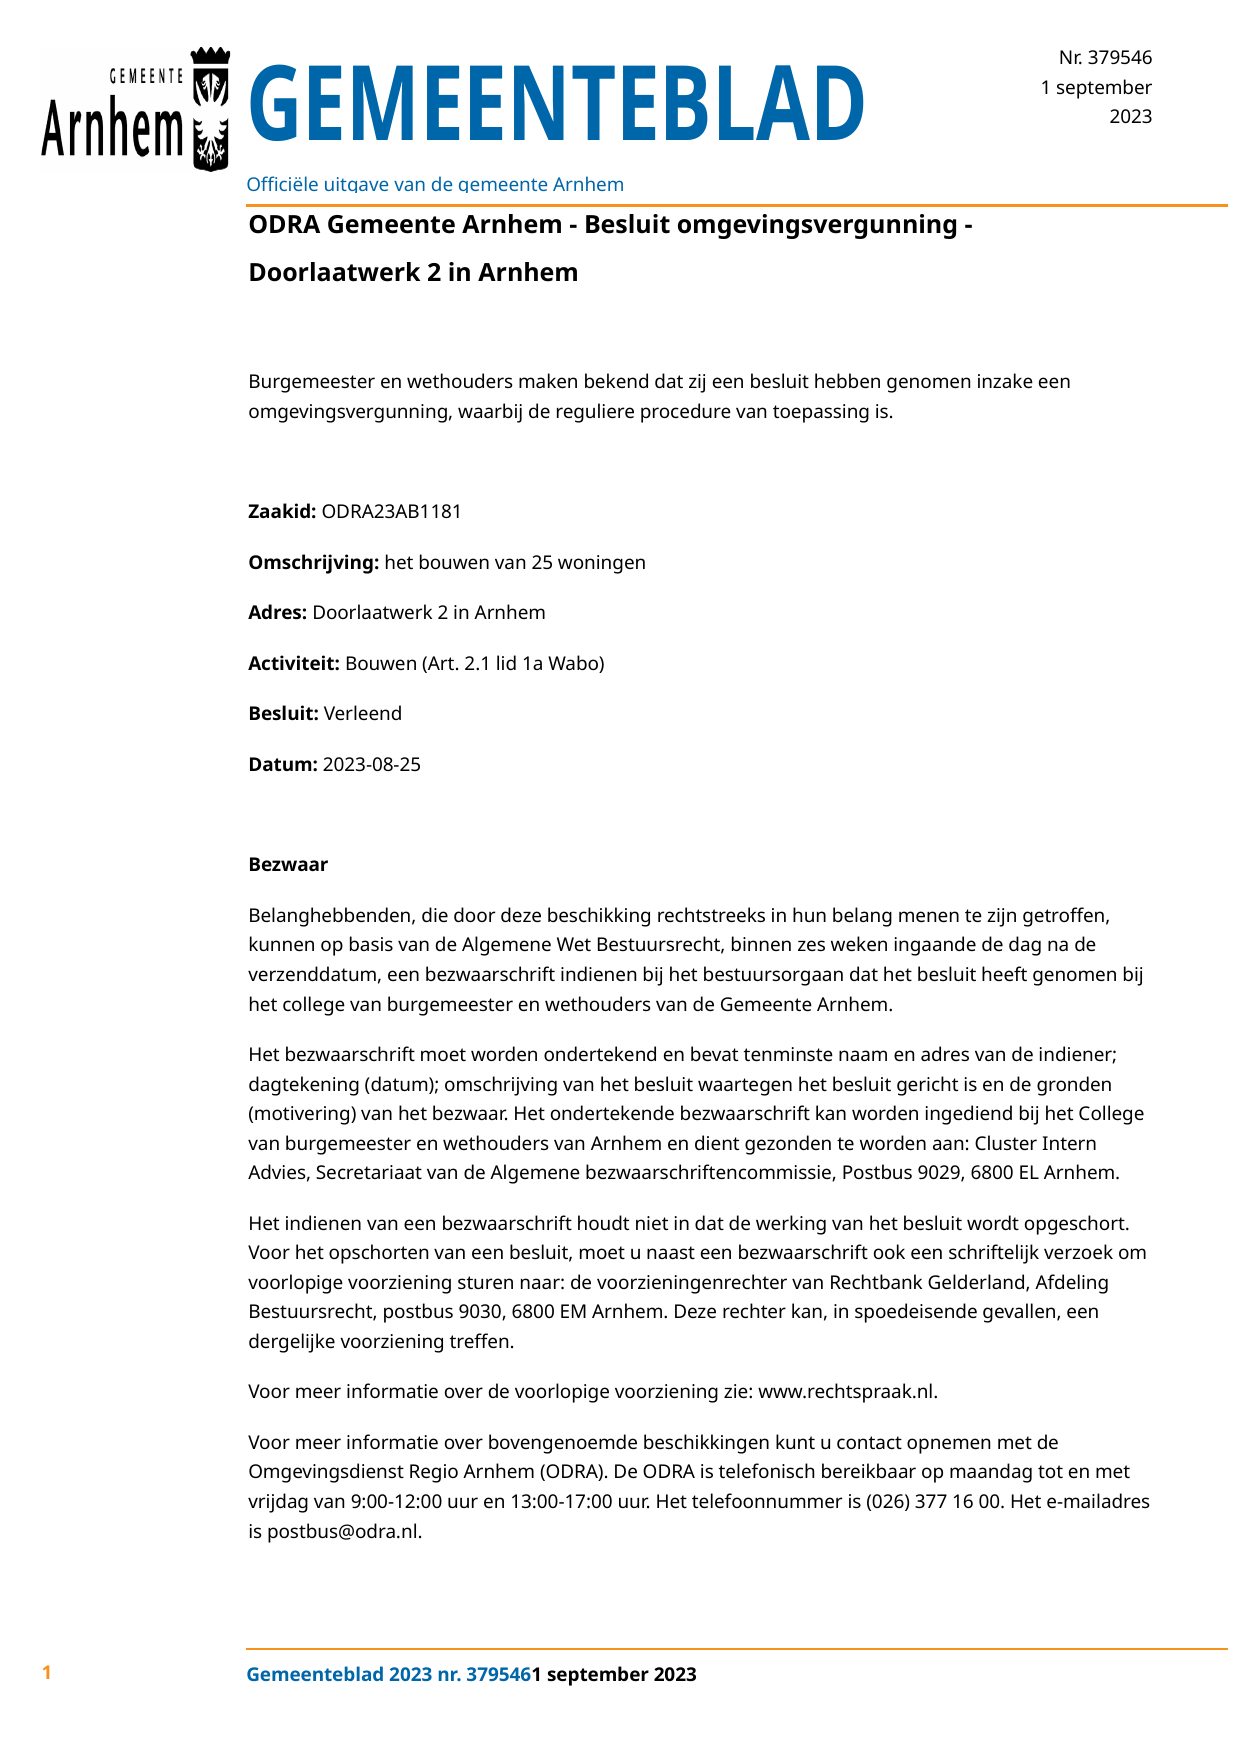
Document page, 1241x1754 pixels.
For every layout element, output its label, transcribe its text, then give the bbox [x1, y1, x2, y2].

text Burgemeester en wethouders maken bekend dat zij een besluit hebben genomen inzake een omgevingsvergunning, waarbij de reguliere procedure van toepassing is. [248, 368, 1152, 424]
text Voor meer informatie over de voorlopige voorziening zie: www.rechtspraak.nl. [248, 1379, 1152, 1404]
text ODRA Gemeente Arnhem - Besluit omgevingsvergunning - Doorlaatwerk 2 in Arnhem [248, 207, 1152, 288]
text Zaakid: ODRA23AB1181 [248, 499, 1152, 524]
picture [41, 47, 231, 172]
text Het bezwaarschrift moet worden ondertekend en bevat tenminste naam en adres van de indiener; dagtekening (datum); omschrijving van het besluit waartegen het besluit gericht is en de gronden (motivering) van het bezwaar. Het ondertekende bezwaarschrift kan worden ingediend bij het College van burgemeester en wethouders van Arnhem en dient gezonden te worden aan: Cluster Intern Advies, Secretariaat van de Algemene bezwaarschriftencommissie, Postbus 9029, 6800 EL Arnhem. [248, 1041, 1152, 1185]
text Belanghebbenden, die door deze beschikking rechtstreeks in hun belang menen te zijn getroffen, kunnen op basis van de Algemene Wet Bestuursrecht, binnen zes weken ingaande de dag na de verzenddatum, een bezwaarschrift indienen bij het bestuursorgaan dat het besluit heeft genomen bij het college van burgemeester en wethouders van de Gemeente Arnhem. [248, 902, 1152, 1017]
text Besluit: Verleend [248, 700, 1152, 726]
text Datum: 2023-08-25 [248, 751, 1152, 777]
text Bezwaar [248, 852, 1152, 877]
text Het indienen van een bezwaarschrift houdt niet in dat de werking van het besluit wordt opgeschort. Voor het opschorten van een besluit, moet u naast een bezwaarschrift ook een schriftelijk verzoek om voorlopige voorziening sturen naar: de voorzieningenrechter van Rechtbank Gelderland, Afdeling Bestuursrecht, postbus 9030, 6800 EM Arnhem. Deze rechter kan, in spoedeisende gevallen, een dergelijke voorziening treffen. [248, 1210, 1152, 1354]
text Adres: Doorlaatwerk 2 in Arnhem [248, 599, 1152, 625]
text Activiteit: Bouwen (Art. 2.1 lid 1a Wabo) [248, 650, 1152, 676]
text Omschrijving: het bouwen van 25 woningen [248, 549, 1152, 575]
text Voor meer informatie over bovengenoemde beschikkingen kunt u contact opnemen met de Omgevingsdienst Regio Arnhem (ODRA). De ODRA is telefonisch bereikbaar op maandag tot en met vrijdag van 9:00-12:00 uur en 13:00-17:00 uur. Het telefoonnummer is (026) 377 16 00. Het e-mailadres is postbus@odra.nl. [248, 1429, 1152, 1544]
